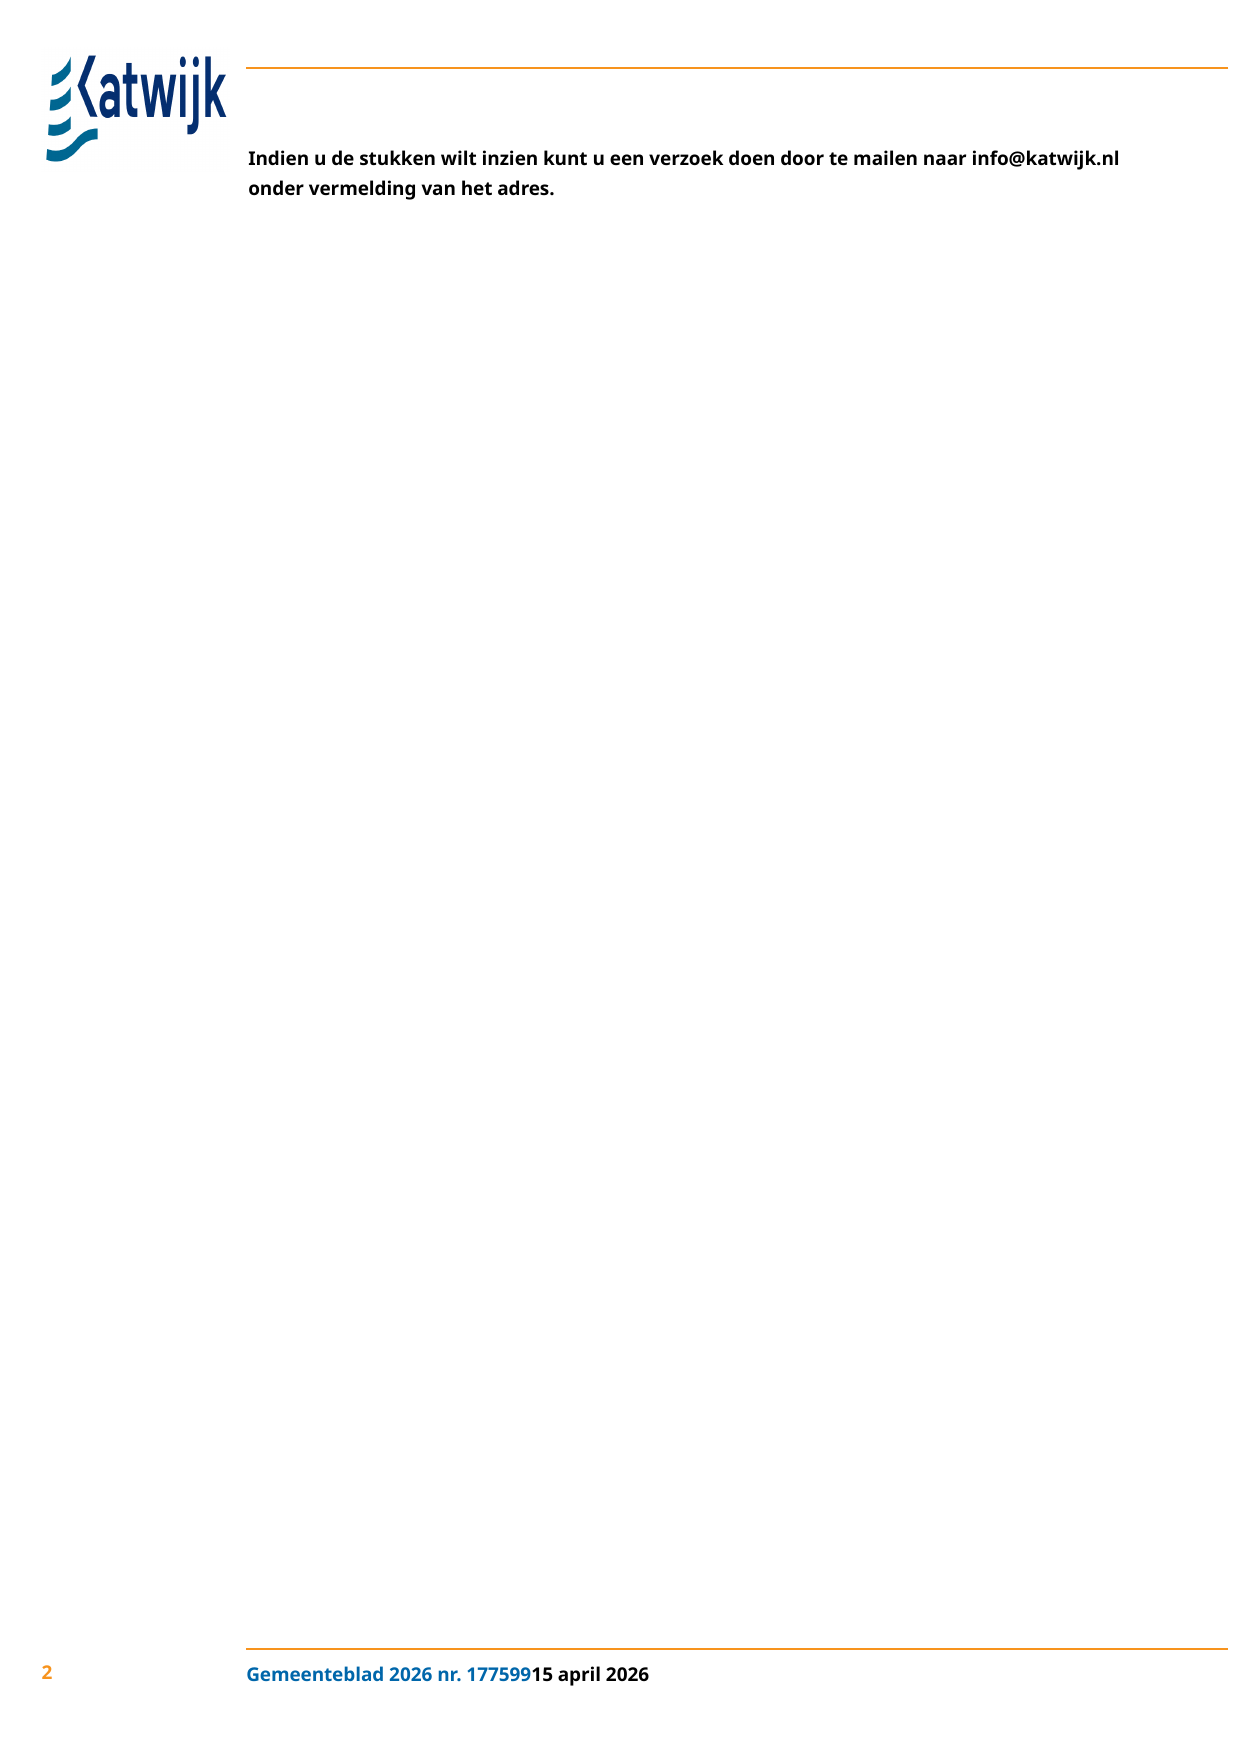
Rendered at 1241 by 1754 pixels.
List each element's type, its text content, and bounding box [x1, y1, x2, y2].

picture [41, 47, 231, 172]
text Indien u de stukken wilt inzien kunt u een verzoek doen door te mailen naar info@katwijk.nl onder vermelding van het adres. [248, 145, 1152, 201]
